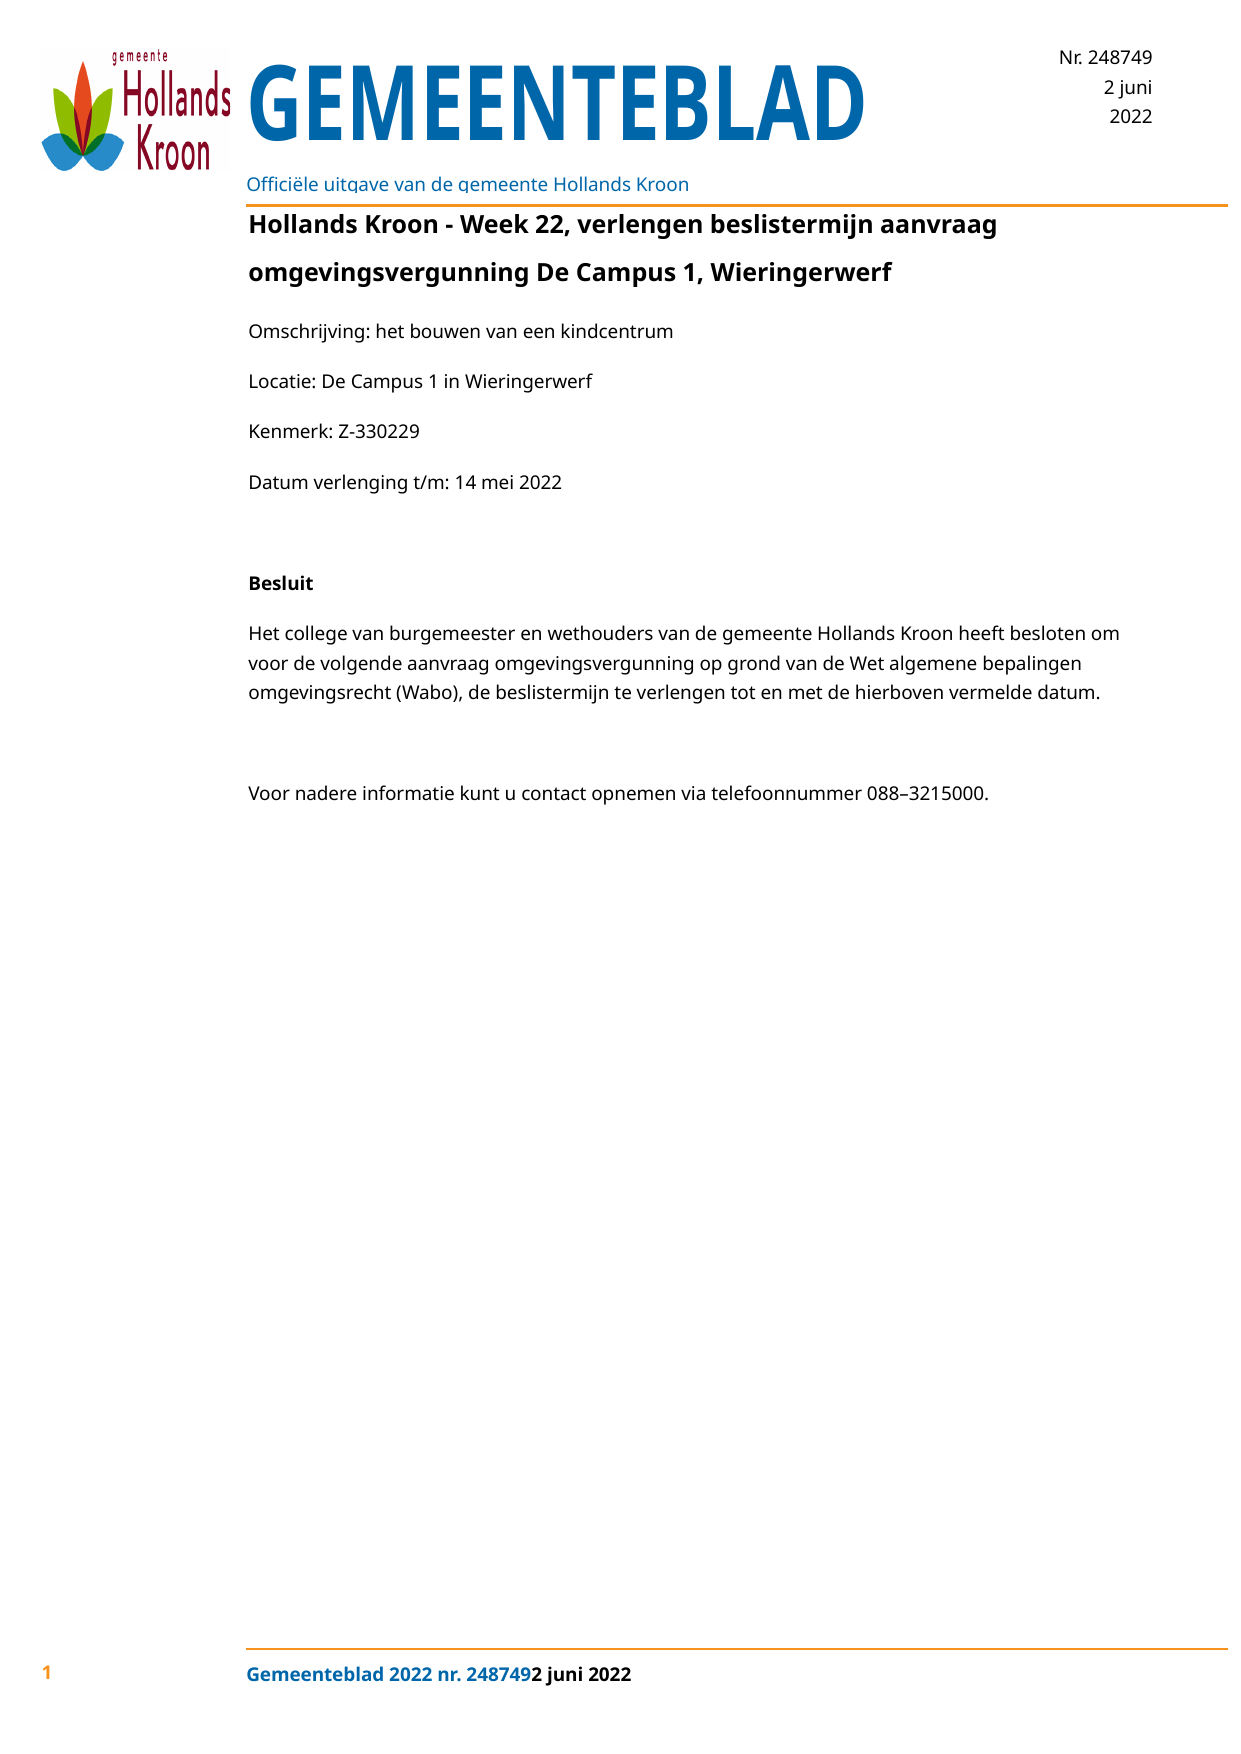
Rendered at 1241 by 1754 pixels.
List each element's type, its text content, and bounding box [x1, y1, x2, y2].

text Kenmerk: Z-330229 [248, 419, 1152, 444]
text Omschrijving: het bouwen van een kindcentrum [248, 318, 1152, 344]
text Hollands Kroon - Week 22, verlengen beslistermijn aanvraag omgevingsvergunning De Campus 1, Wieringerwerf [248, 207, 1152, 288]
text Voor nadere informatie kunt u contact opnemen via telefoonnummer 088–3215000. [248, 780, 1152, 806]
text Besluit [248, 570, 1152, 596]
text Datum verlenging t/m: 14 mei 2022 [248, 469, 1152, 495]
text Locatie: De Campus 1 in Wieringerwerf [248, 368, 1152, 394]
text Het college van burgemeester en wethouders van de gemeente Hollands Kroon heeft besloten om voor de volgende aanvraag omgevingsvergunning op grond van de Wet algemene bepalingen omgevingsrecht (Wabo), de beslistermijn te verlengen tot en met de hierboven vermelde datum. [248, 620, 1152, 705]
picture [41, 47, 231, 172]
